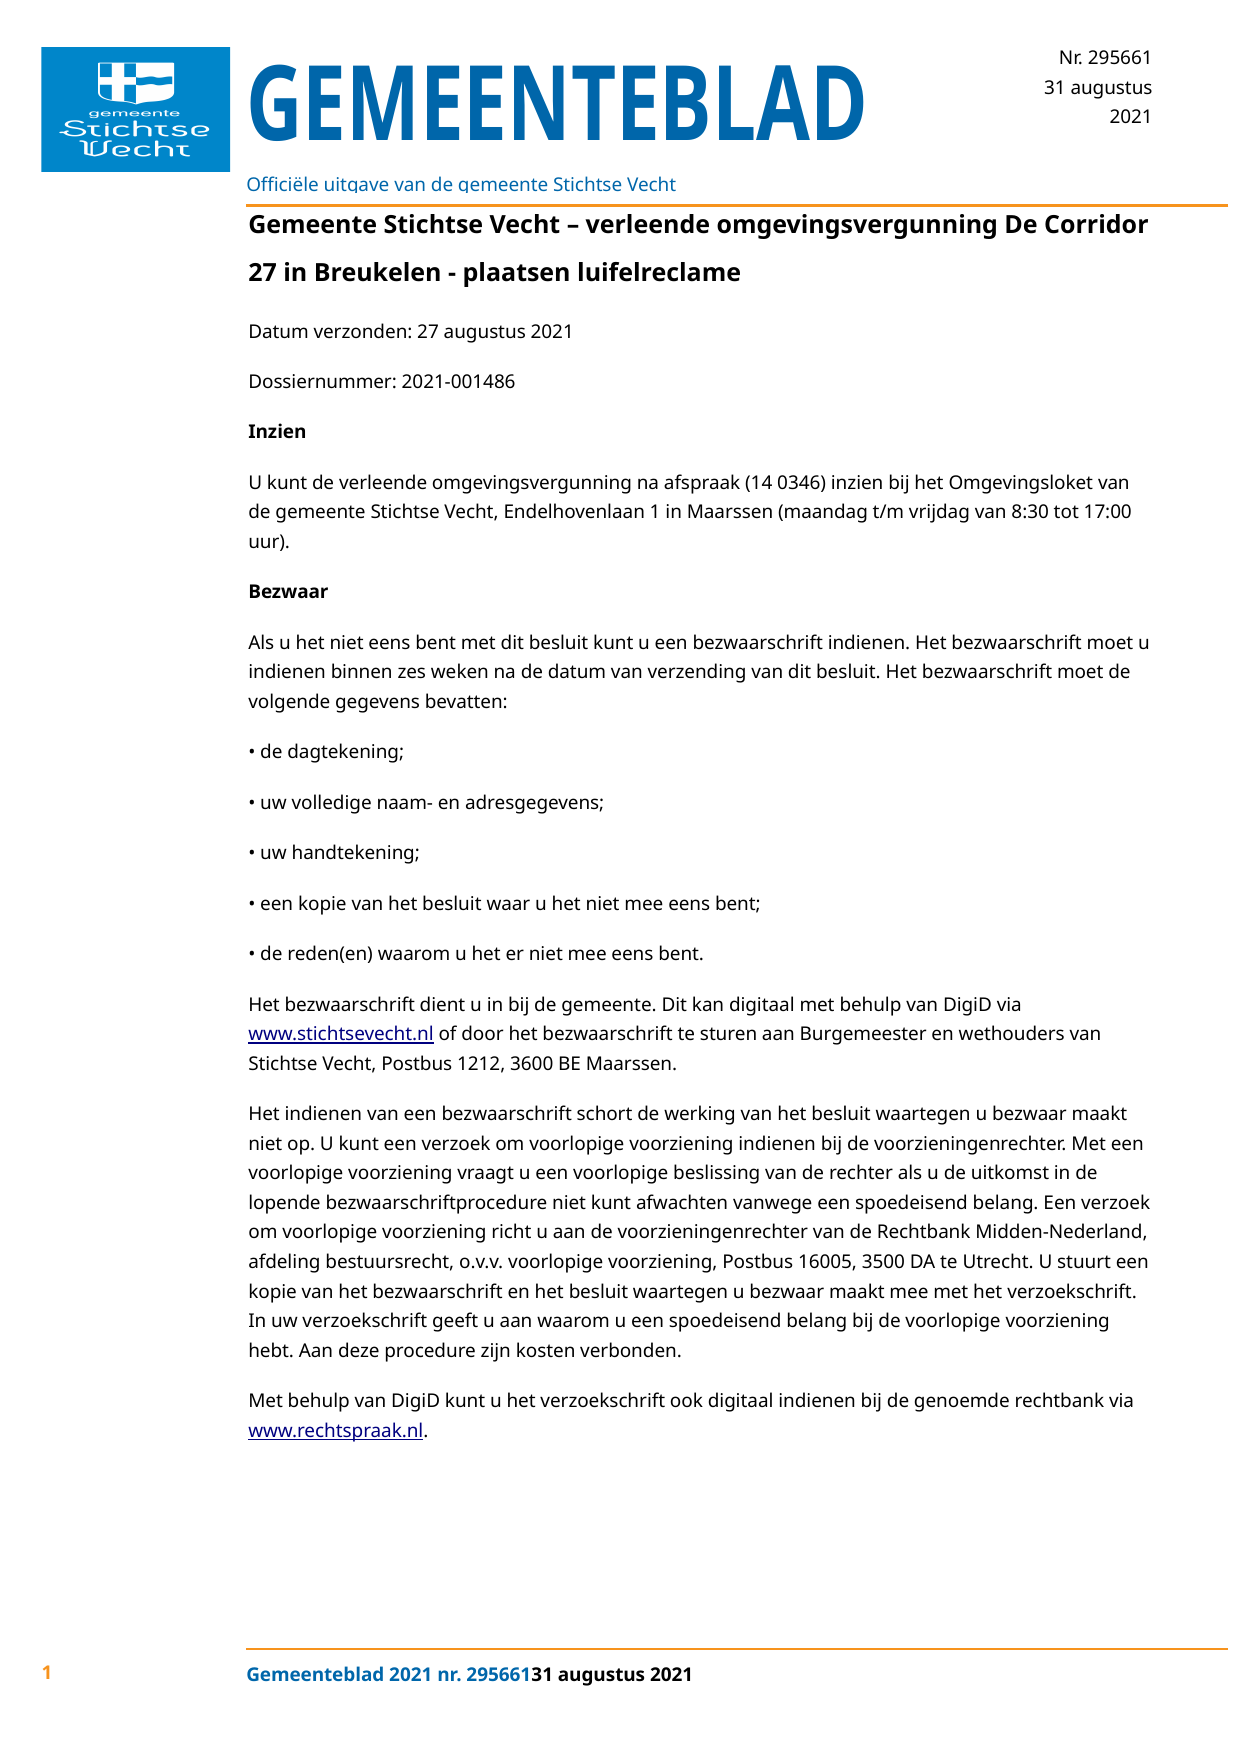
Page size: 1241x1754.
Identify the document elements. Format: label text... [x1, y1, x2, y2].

text Datum verzonden: 27 augustus 2021 [248, 318, 1152, 344]
text • uw handtekening; [248, 839, 1152, 865]
text Als u het niet eens bent met dit besluit kunt u een bezwaarschrift indienen. Het bezwaarschrift moet u indienen binnen zes weken na de datum van verzending van dit besluit. Het bezwaarschrift moet de volgende gegevens bevatten: [248, 629, 1152, 714]
text Bezwaar [248, 579, 1152, 604]
text Het bezwaarschrift dient u in bij de gemeente. Dit kan digitaal met behulp van DigiD via www.stichtsevecht.nl of door het bezwaarschrift te sturen aan Burgemeester en wethouders van Stichtse Vecht, Postbus 1212, 3600 BE Maarssen. [248, 991, 1152, 1076]
text • uw volledige naam- en adresgegevens; [248, 789, 1152, 815]
picture [99, 63, 135, 101]
text Met behulp van DigiD kunt u het verzoekschrift ook digitaal indienen bij de genoemde rechtbank via www.rechtspraak.nl. [248, 1387, 1152, 1443]
picture [137, 63, 174, 103]
text Gemeente Stichtse Vecht – verleende omgevingsvergunning De Corridor 27 in Breukelen - plaatsen luifelreclame [248, 207, 1152, 288]
text U kunt de verleende omgevingsvergunning na afspraak (14 0346) inzien bij het Omgevingsloket van de gemeente Stichtse Vecht, Endelhovenlaan 1 in Maarssen (maandag t/m vrijdag van 8:30 tot 17:00 uur). [248, 469, 1152, 554]
text • een kopie van het besluit waar u het niet mee eens bent; [248, 890, 1152, 916]
text Inzien [248, 419, 1152, 444]
text Dossiernummer: 2021-001486 [248, 368, 1152, 394]
text • de dagtekening; [248, 739, 1152, 764]
text • de reden(en) waarom u het er niet mee eens bent. [248, 940, 1152, 966]
text Het indienen van een bezwaarschrift schort de werking van het besluit waartegen u bezwaar maakt niet op. U kunt een verzoek om voorlopige voorziening indienen bij de voorzieningenrechter. Met een voorlopige voorziening vraagt u een voorlopige beslissing van de rechter als u de uitkomst in de lopende bezwaarschriftprocedure niet kunt afwachten vanwege een spoedeisend belang. Een verzoek om voorlopige voorziening richt u aan de voorzieningenrechter van de Rechtbank Midden-Nederland, afdeling bestuursrecht, o.v.v. voorlopige voorziening, Postbus 16005, 3500 DA te Utrecht. U stuurt een kopie van het bezwaarschrift en het besluit waartegen u bezwaar maakt mee met het verzoekschrift. In uw verzoekschrift geeft u aan waarom u een spoedeisend belang bij de voorlopige voorziening hebt. Aan deze procedure zijn kosten verbonden. [248, 1100, 1152, 1363]
